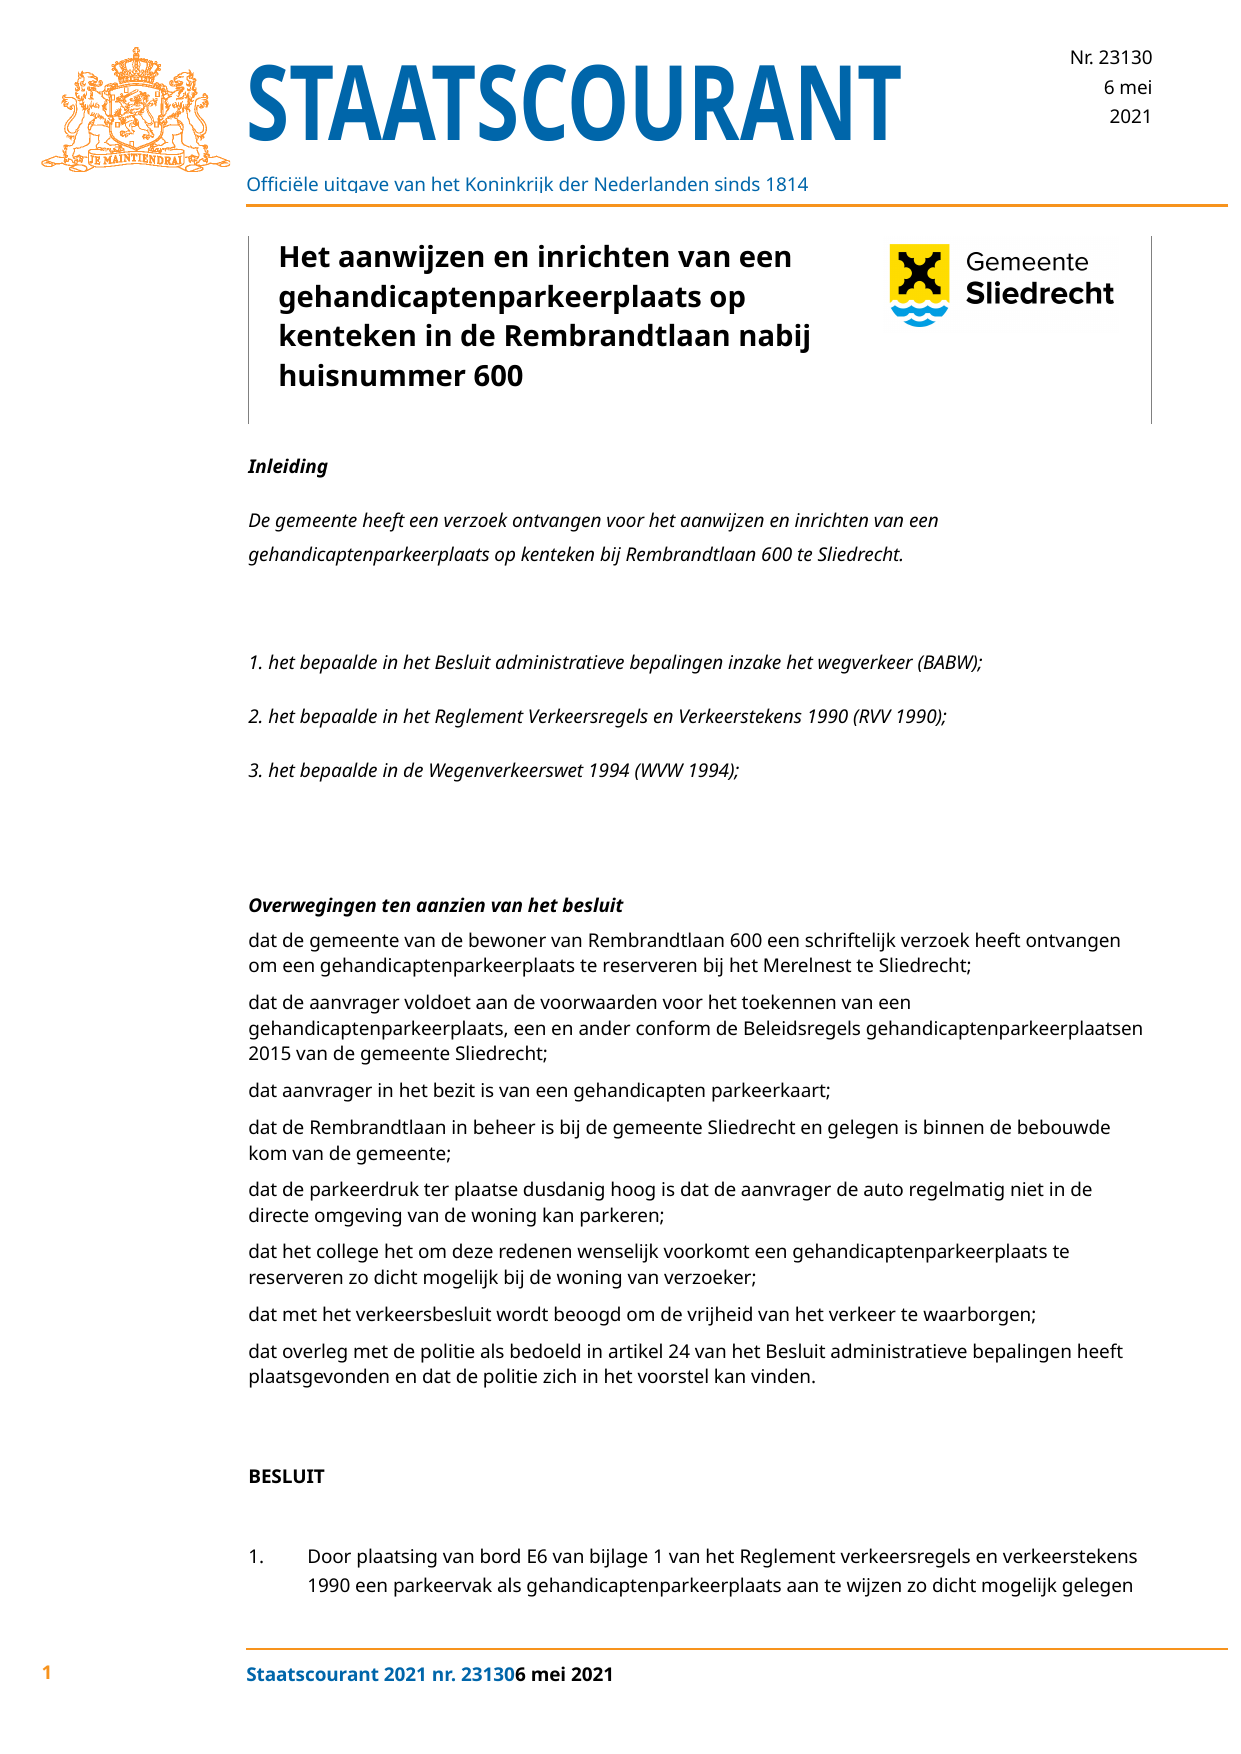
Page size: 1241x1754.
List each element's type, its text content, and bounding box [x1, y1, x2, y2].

text 2. het bepaalde in het Reglement Verkeersregels en Verkeerstekens 1990 (RVV 1990); [248, 703, 1152, 729]
picture [882, 236, 1119, 333]
text dat de Rembrandtlaan in beheer is bij de gemeente Sliedrecht en gelegen is binnen de bebouwde kom van de gemeente; [248, 1114, 1152, 1165]
table_header [850, 333, 1151, 424]
text dat de aanvrager voldoet aan de voorwaarden voor het toekennen van een gehandicaptenparkeerplaats, een en ander conform de Beleidsregels gehandicaptenparkeerplaatsen 2015 van de gemeente Sliedrecht; [248, 989, 1152, 1066]
text dat met het verkeersbesluit wordt beoogd om de vrijheid van het verkeer te waarborgen; [248, 1301, 1152, 1327]
text Inleiding [248, 454, 1152, 479]
table_header [850, 236, 882, 332]
list Door plaatsing van bord E6 van bijlage 1 van het Reglement verkeersregels en verkeerstekens 1990 een parkeervak als gehandicaptenparkeerplaats aan te wijzen zo dicht mogelijk gelegen [248, 1543, 1152, 1598]
text Overwegingen ten aanzien van het besluit [248, 893, 1152, 918]
text 1. het bepaalde in het Besluit administratieve bepalingen inzake het wegverkeer (BABW); [248, 649, 1152, 675]
text dat het college het om deze redenen wenselijk voorkomt een gehandicaptenparkeerplaats te reserveren zo dicht mogelijk bij de woning van verzoeker; [248, 1239, 1152, 1290]
picture [41, 47, 231, 172]
text dat overleg met de politie als bedoeld in artikel 24 van het Besluit administratieve bepalingen heeft plaatsgevonden en dat de politie zich in het voorstel kan vinden. [248, 1338, 1152, 1389]
table_header Het aanwijzen en inrichten van een gehandicaptenparkeerplaats op kenteken in de Rembrandtlaan nabij huisnummer 600 [249, 236, 850, 424]
text dat de parkeerdruk ter plaatse dusdanig hoog is dat de aanvrager de auto regelmatig niet in de directe omgeving van de woning kan parkeren; [248, 1176, 1152, 1228]
table_header [1119, 236, 1151, 332]
text dat de gemeente van de bewoner van Rembrandtlaan 600 een schriftelijk verzoek heeft ontvangen om een gehandicaptenparkeerplaats te reserveren bij het Merelnest te Sliedrecht; [248, 927, 1152, 978]
text BESLUIT [248, 1463, 1152, 1489]
text 3. het bepaalde in de Wegenverkeerswet 1994 (WVW 1994); [248, 757, 1152, 783]
text dat aanvrager in het bezit is van een gehandicapten parkeerkaart; [248, 1077, 1152, 1103]
text De gemeente heeft een verzoek ontvangen voor het aanwijzen en inrichten van een gehandicaptenparkeerplaats op kenteken bij Rembrandtlaan 600 te Sliedrecht. [248, 508, 1152, 567]
